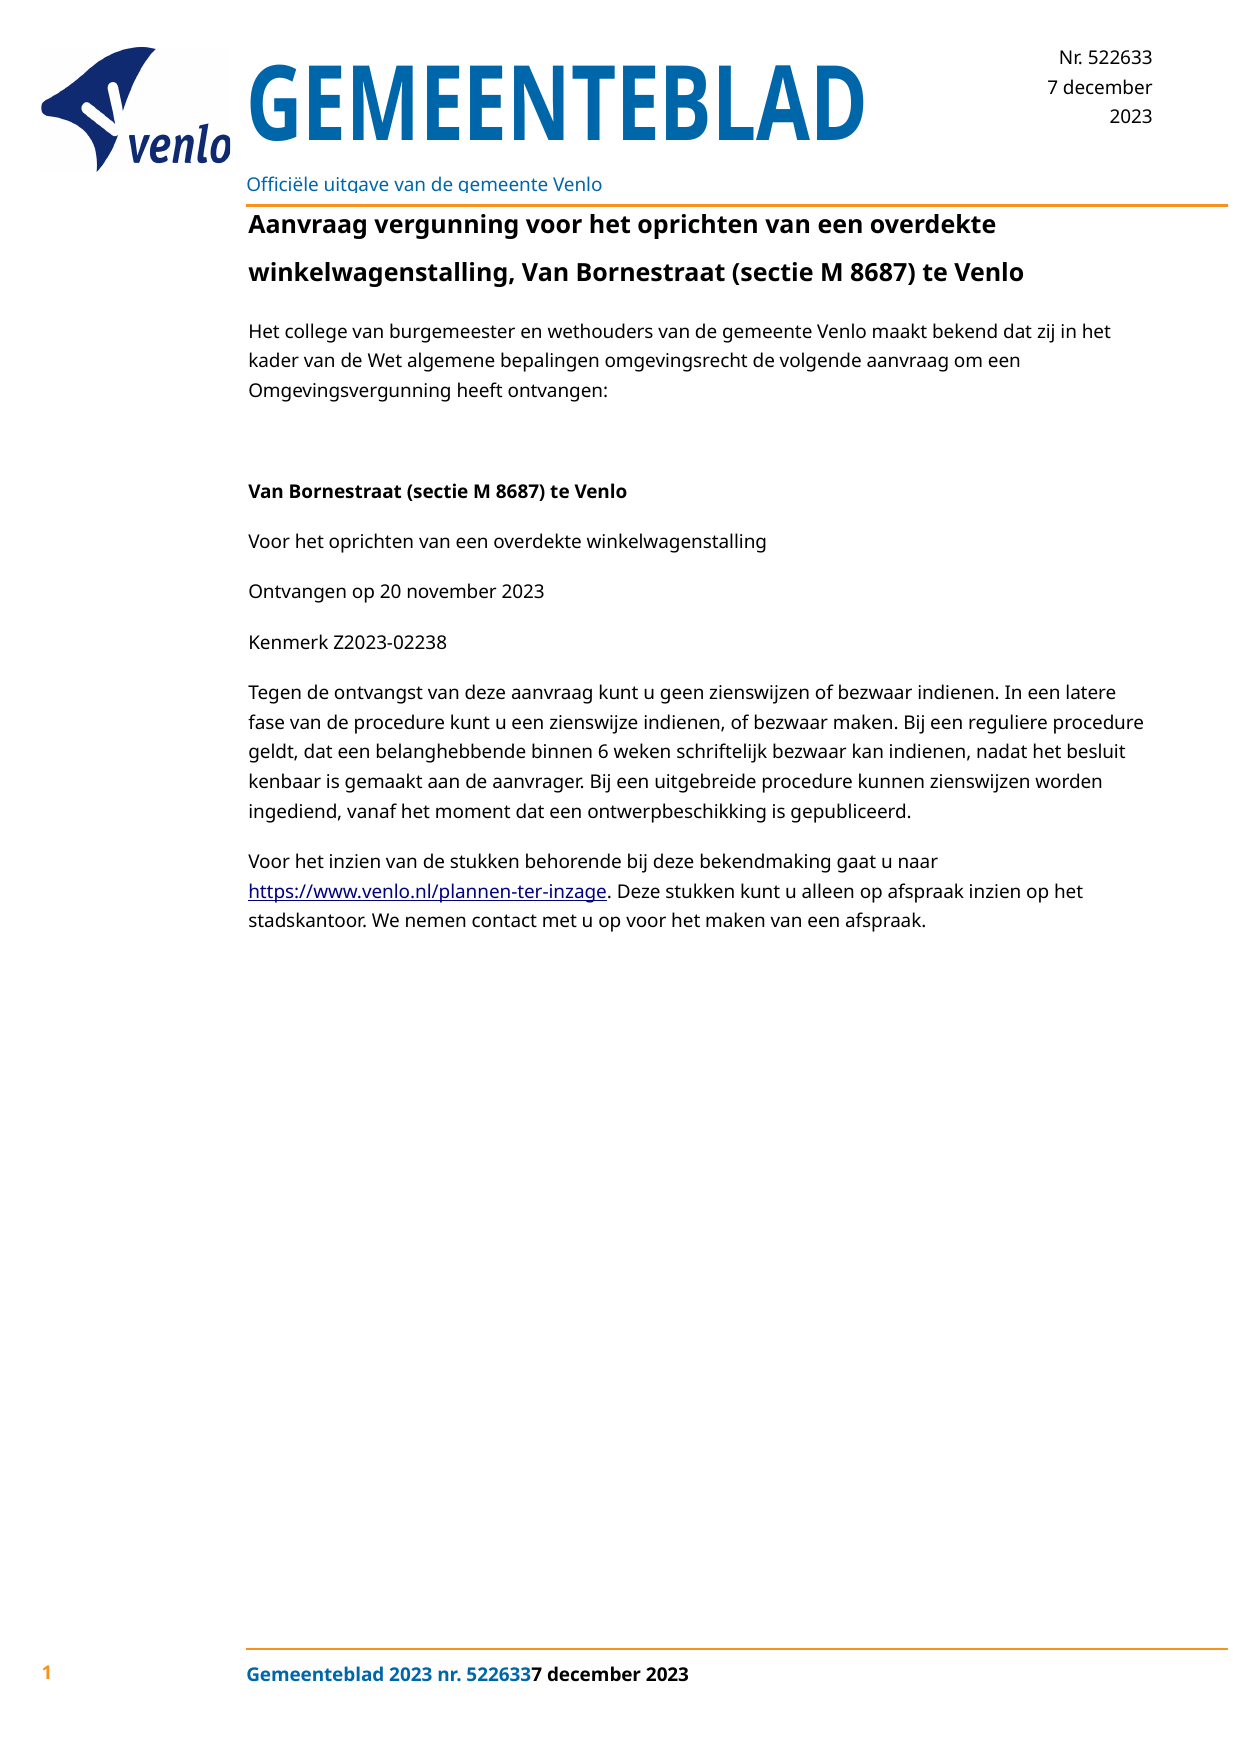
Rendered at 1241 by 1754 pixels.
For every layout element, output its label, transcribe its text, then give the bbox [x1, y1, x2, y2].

text Kenmerk Z2023-02238 [248, 629, 1152, 655]
text Voor het oprichten van een overdekte winkelwagenstalling [248, 528, 1152, 554]
text Aanvraag vergunning voor het oprichten van een overdekte winkelwagenstalling, Van Bornestraat (sectie M 8687) te Venlo [248, 207, 1152, 288]
text Ontvangen op 20 november 2023 [248, 579, 1152, 604]
picture [41, 47, 231, 172]
text Van Bornestraat (sectie M 8687) te Venlo [248, 478, 1152, 504]
text Het college van burgemeester en wethouders van de gemeente Venlo maakt bekend dat zij in het kader van de Wet algemene bepalingen omgevingsrecht de volgende aanvraag om een Omgevingsvergunning heeft ontvangen: [248, 318, 1152, 403]
text Tegen de ontvangst van deze aanvraag kunt u geen zienswijzen of bezwaar indienen. In een latere fase van de procedure kunt u een zienswijze indienen, of bezwaar maken. Bij een reguliere procedure geldt, dat een belanghebbende binnen 6 weken schriftelijk bezwaar kan indienen, nadat het besluit kenbaar is gemaakt aan de aanvrager. Bij een uitgebreide procedure kunnen zienswijzen worden ingediend, vanaf het moment dat een ontwerpbeschikking is gepubliceerd. [248, 679, 1152, 824]
text Voor het inzien van de stukken behorende bij deze bekendmaking gaat u naar https://www.venlo.nl/plannen-ter-inzage. Deze stukken kunt u alleen op afspraak inzien op het stadskantoor. We nemen contact met u op voor het maken van een afspraak. [248, 848, 1152, 933]
